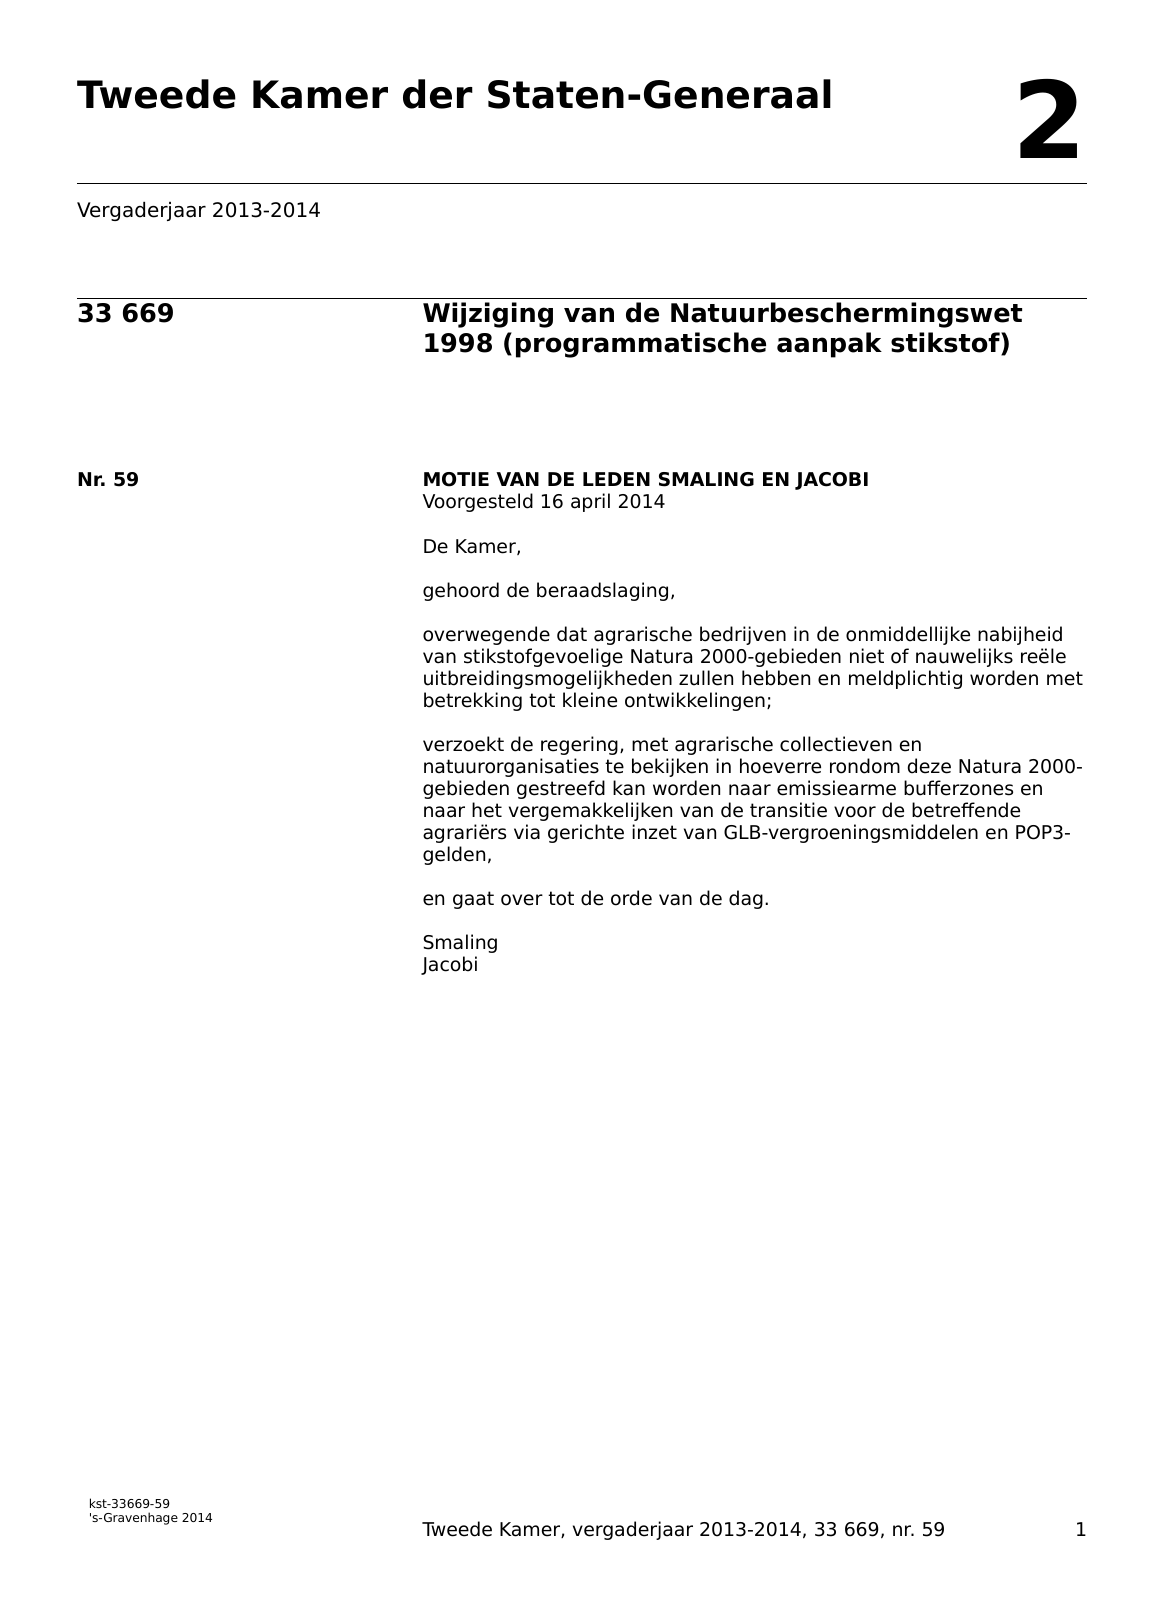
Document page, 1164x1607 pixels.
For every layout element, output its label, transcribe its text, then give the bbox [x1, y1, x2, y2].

text verzoekt de regering, met agrarische collectieven en natuurorganisaties te bekijken in hoeverre rondom deze Natura 2000-gebieden gestreefd kan worden naar emissiearme bufferzones en naar het vergemakkelijken van de transitie voor de betreffende agrariërs via gerichte inzet van GLB-vergroeningsmiddelen en POP3-gelden, [422, 734, 1087, 866]
text overwegende dat agrarische bedrijven in de onmiddellijke nabijheid van stikstofgevoelige Natura 2000-gebieden niet of nauwelijks reële uitbreidingsmogelijkheden zullen hebben en meldplichtig worden met betrekking tot kleine ontwikkelingen; [422, 624, 1087, 712]
table_header Tweede Kamer der Staten-Generaal [77, 59, 886, 183]
text Smaling [422, 932, 1087, 954]
subtitle Nr. 59 MOTIE VAN DE LEDEN SMALING EN JACOBI [77, 469, 1087, 491]
text Voorgesteld 16 april 2014 [422, 491, 1087, 513]
text Jacobi [422, 954, 1087, 976]
table_header 2 [886, 59, 1087, 183]
text en gaat over tot de orde van de dag. [422, 888, 1087, 910]
text 's-Gravenhage 2014 [88, 1511, 323, 1525]
text gehoord de beraadslaging, [422, 580, 1087, 602]
table_cell Vergaderjaar 2013-2014 [77, 184, 1087, 298]
text kst-33669-59 [88, 1497, 323, 1511]
subtitle 33 669 Wijziging van de Natuurbeschermingswet 1998 (programmatische aanpak stikstof) [77, 299, 1087, 358]
text De Kamer, [422, 536, 1087, 557]
